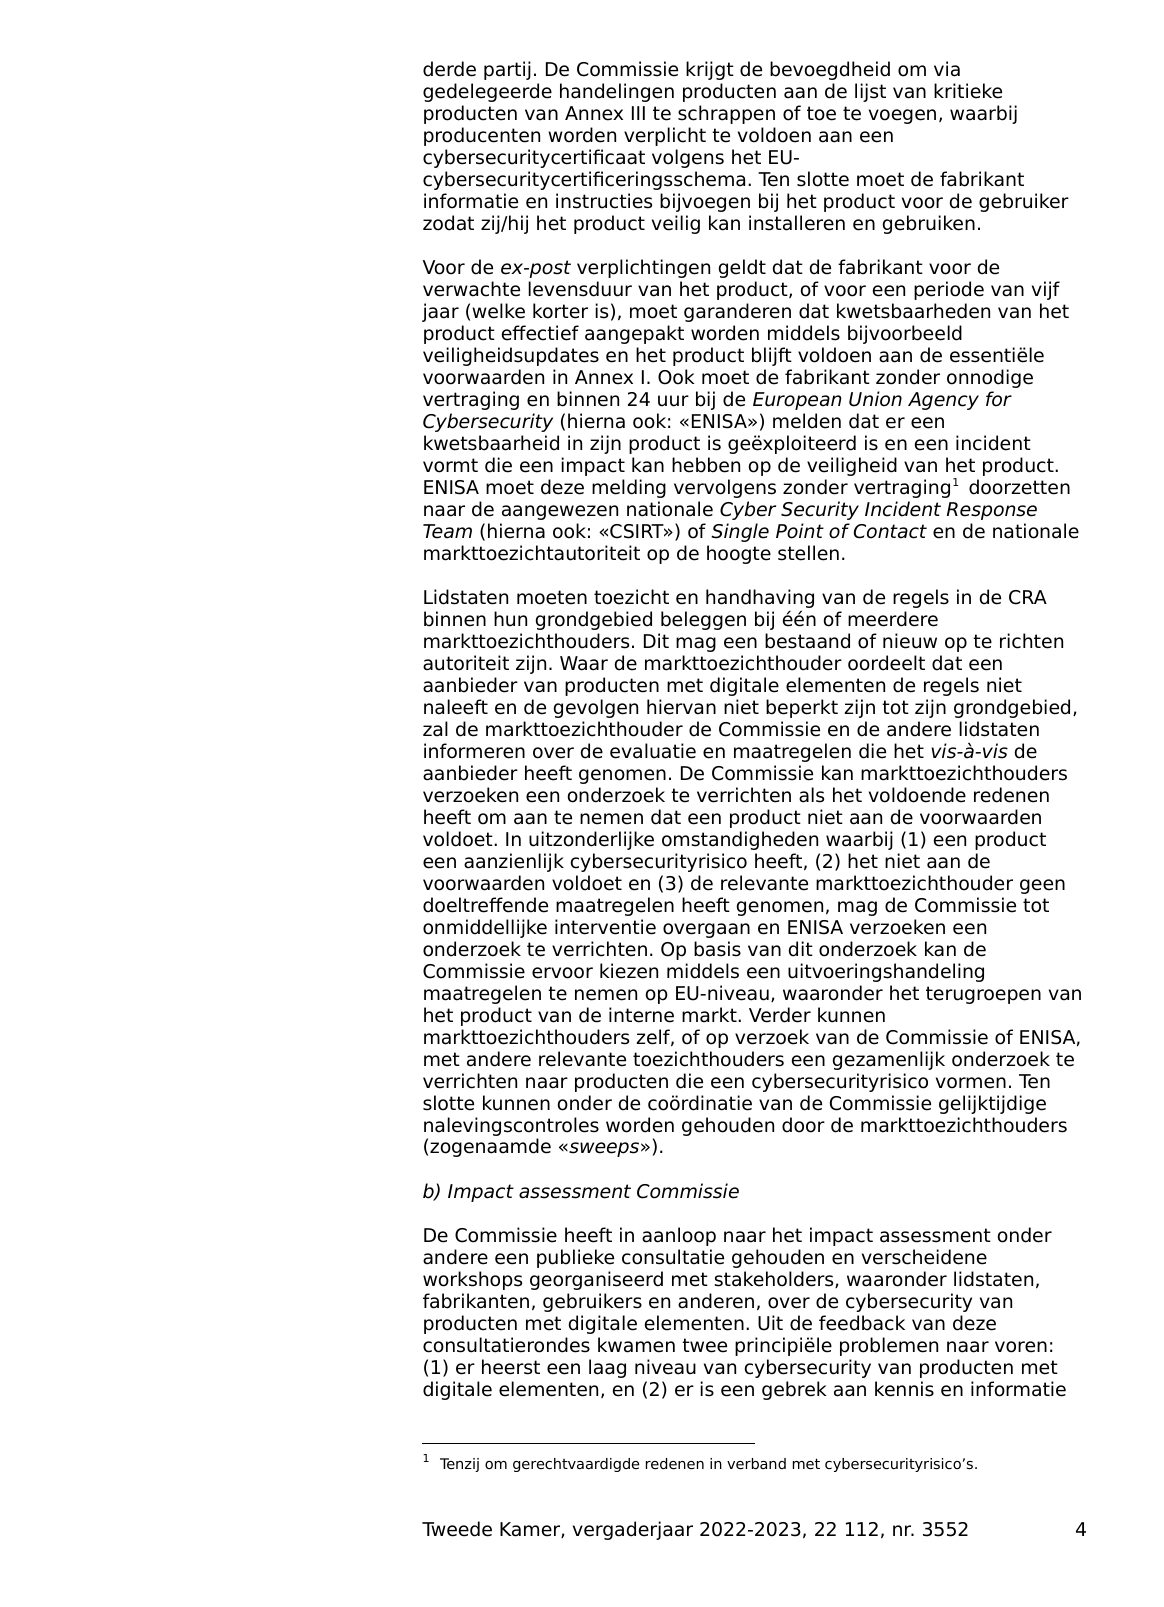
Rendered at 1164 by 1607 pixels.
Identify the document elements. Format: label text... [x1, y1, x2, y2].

text Lidstaten moeten toezicht en handhaving van de regels in de CRA binnen hun grondgebied beleggen bij één of meerdere markttoezichthouders. Dit mag een bestaand of nieuw op te richten autoriteit zijn. Waar de markttoezichthouder oordeelt dat een aanbieder van producten met digitale elementen de regels niet naleeft en de gevolgen hiervan niet beperkt zijn tot zijn grondgebied, zal de markttoezichthouder de Commissie en de andere lidstaten informeren over de evaluatie en maatregelen die het vis-à-vis de aanbieder heeft genomen. De Commissie kan markttoezichthouders verzoeken een onderzoek te verrichten als het voldoende redenen heeft om aan te nemen dat een product niet aan de voorwaarden voldoet. In uitzonderlijke omstandigheden waarbij (1) een product een aanzienlijk cybersecurityrisico heeft, (2) het niet aan de voorwaarden voldoet en (3) de relevante markttoezichthouder geen doeltreffende maatregelen heeft genomen, mag de Commissie tot onmiddellijke interventie overgaan en ENISA verzoeken een onderzoek te verrichten. Op basis van dit onderzoek kan de Commissie ervoor kiezen middels een uitvoeringshandeling maatregelen te nemen op EU-niveau, waaronder het terugroepen van het product van de interne markt. Verder kunnen markttoezichthouders zelf, of op verzoek van de Commissie of ENISA, met andere relevante toezichthouders een gezamenlijk onderzoek te verrichten naar producten die een cybersecurityrisico vormen. Ten slotte kunnen onder de coördinatie van de Commissie gelijktijdige nalevingscontroles worden gehouden door de markttoezichthouders (zogenaamde «sweeps»). [422, 587, 1087, 1158]
text Tenzij om gerechtvaardigde redenen in verband met cybersecurityrisico’s. [422, 1452, 1087, 1474]
text derde partij. De Commissie krijgt de bevoegdheid om via gedelegeerde handelingen producten aan de lijst van kritieke producten van Annex III te schrappen of toe te voegen, waarbij producenten worden verplicht te voldoen aan een cybersecuritycertificaat volgens het EU-cybersecuritycertificeringsschema. Ten slotte moet de fabrikant informatie en instructies bijvoegen bij het product voor de gebruiker zodat zij/hij het product veilig kan installeren en gebruiken. [422, 59, 1087, 235]
subtitle b) Impact assessment Commissie [422, 1181, 1087, 1203]
text Voor de ex-post verplichtingen geldt dat de fabrikant voor de verwachte levensduur van het product, of voor een periode van vijf jaar (welke korter is), moet garanderen dat kwetsbaarheden van het product effectief aangepakt worden middels bijvoorbeeld veiligheidsupdates en het product blijft voldoen aan de essentiële voorwaarden in Annex I. Ook moet de fabrikant zonder onnodige vertraging en binnen 24 uur bij de European Union Agency for Cybersecurity (hierna ook: «ENISA») melden dat er een kwetsbaarheid in zijn product is geëxploiteerd is en een incident vormt die een impact kan hebben op de veiligheid van het product. ENISA moet deze melding vervolgens zonder vertraging doorzetten naar de aangewezen nationale Cyber Security Incident Response Team (hierna ook: «CSIRT») of Single Point of Contact en de nationale markttoezichtautoriteit op de hoogte stellen. [422, 257, 1087, 565]
text De Commissie heeft in aanloop naar het impact assessment onder andere een publieke consultatie gehouden en verscheidene workshops georganiseerd met stakeholders, waaronder lidstaten, fabrikanten, gebruikers en anderen, over de cybersecurity van producten met digitale elementen. Uit de feedback van deze consultatierondes kwamen twee principiële problemen naar voren: (1) er heerst een laag niveau van cybersecurity van producten met digitale elementen, en (2) er is een gebrek aan kennis en informatie [422, 1225, 1087, 1401]
